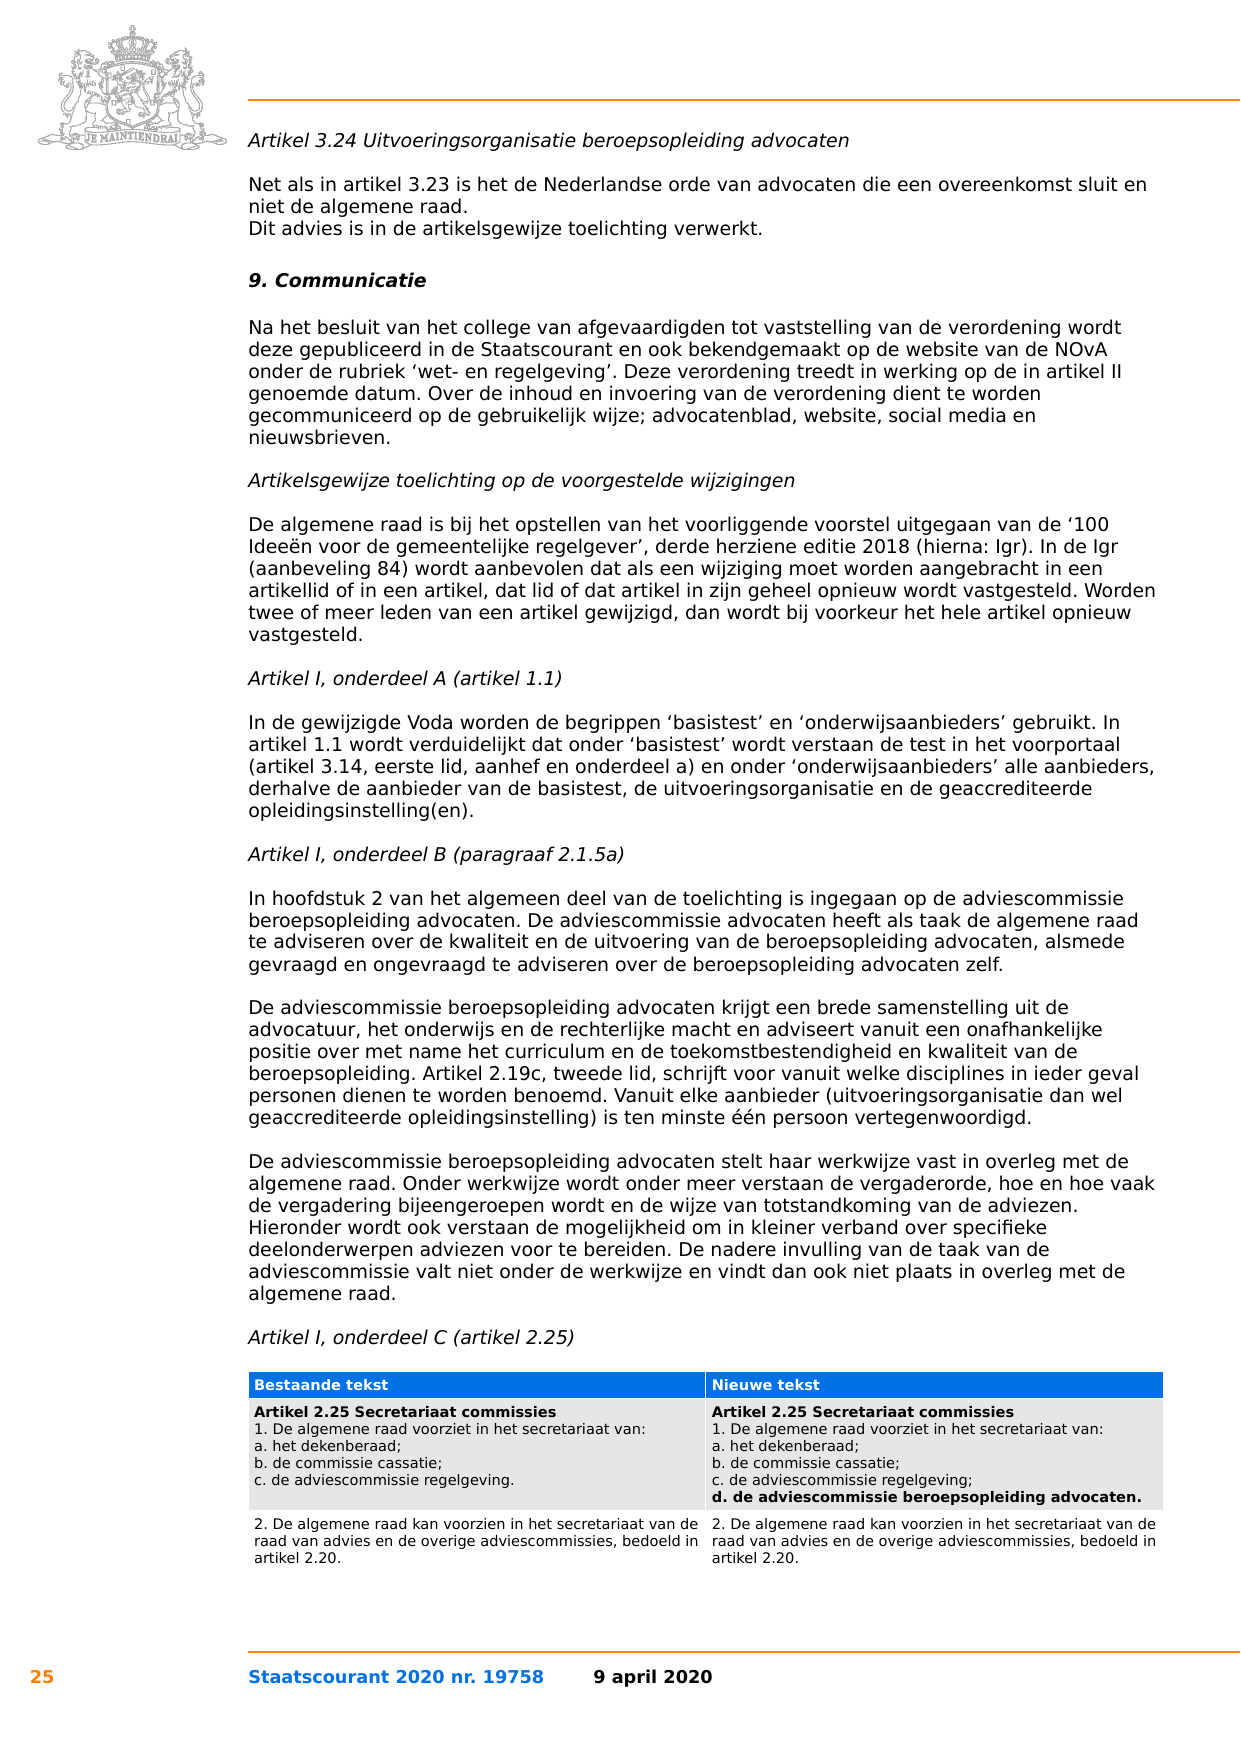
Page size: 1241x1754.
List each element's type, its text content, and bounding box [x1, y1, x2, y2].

table_cell Artikel 2.25 Secretariaat commissies 1. De algemene raad voorziet in het secretariaat van: a. het dekenberaad; b. de commissie cassatie; c. de adviescommissie regelgeving. [249, 1399, 705, 1510]
subtitle Artikel 3.24 Uitvoeringsorganisatie beroepsopleiding advocaten [248, 130, 1163, 152]
text In hoofdstuk 2 van het algemeen deel van de toelichting is ingegaan op de adviescommissie beroepsopleiding advocaten. De adviescommissie advocaten heeft als taak de algemene raad te adviseren over de kwaliteit en de uitvoering van de beroepsopleiding advocaten, alsmede gevraagd en ongevraagd te adviseren over de beroepsopleiding advocaten zelf. [248, 887, 1163, 975]
text De adviescommissie beroepsopleiding advocaten krijgt een brede samenstelling uit de advocatuur, het onderwijs en de rechterlijke macht en adviseert vanuit een onafhankelijke positie over met name het curriculum en de toekomstbestendigheid en kwaliteit van de beroepsopleiding. Artikel 2.19c, tweede lid, schrijft voor vanuit welke disciplines in ieder geval personen dienen te worden benoemd. Vanuit elke aanbieder (uitvoeringsorganisatie dan wel geaccrediteerde opleidingsinstelling) is ten minste één persoon vertegenwoordigd. [248, 997, 1163, 1129]
table_cell Artikel 2.25 Secretariaat commissies 1. De algemene raad voorziet in het secretariaat van: a. het dekenberaad; b. de commissie cassatie; c. de adviescommissie regelgeving; d. de adviescommissie beroepsopleiding advocaten. [706, 1399, 1163, 1510]
text De adviescommissie beroepsopleiding advocaten stelt haar werkwijze vast in overleg met de algemene raad. Onder werkwijze wordt onder meer verstaan de vergaderorde, hoe en hoe vaak de vergadering bijeengeroepen wordt en de wijze van totstandkoming van de adviezen. Hieronder wordt ook verstaan de mogelijkheid om in kleiner verband over specifieke deelonderwerpen adviezen voor te bereiden. De nadere invulling van de taak van de adviescommissie valt niet onder de werkwijze en vindt dan ook niet plaats in overleg met de algemene raad. [248, 1151, 1163, 1305]
subtitle Artikel I, onderdeel C (artikel 2.25) [248, 1327, 1163, 1349]
text In de gewijzigde Voda worden de begrippen ‘basistest’ en ‘onderwijsaanbieders’ gebruikt. In artikel 1.1 wordt verduidelijkt dat onder ‘basistest’ wordt verstaan de test in het voorportaal (artikel 3.14, eerste lid, aanhef en onderdeel a) en onder ‘onderwijsaanbieders’ alle aanbieders, derhalve de aanbieder van de basistest, de uitvoeringsorganisatie en de geaccrediteerde opleidingsinstelling(en). [248, 712, 1163, 822]
text Dit advies is in de artikelsgewijze toelichting verwerkt. [248, 218, 1163, 240]
text Na het besluit van het college van afgevaardigden tot vaststelling van de verordening wordt deze gepubliceerd in de Staatscourant en ook bekendgemaakt op de website van de NOvA onder de rubriek ‘wet- en regelgeving’. Deze verordening treedt in werking op de in artikel II genoemde datum. Over de inhoud en invoering van de verordening dient te worden gecommuniceerd op de gebruikelijk wijze; advocatenblad, website, social media en nieuwsbrieven. [248, 317, 1163, 448]
picture [38, 25, 227, 150]
table_header Bestaande tekst [249, 1372, 705, 1398]
table_header Nieuwe tekst [706, 1372, 1163, 1398]
table_cell 2. De algemene raad kan voorzien in het secretariaat van de raad van advies en de overige adviescommissies, bedoeld in artikel 2.20. [249, 1511, 705, 1572]
text De algemene raad is bij het opstellen van het voorliggende voorstel uitgegaan van de ‘100 Ideeën voor de gemeentelijke regelgever’, derde herziene editie 2018 (hierna: Igr). In de Igr (aanbeveling 84) wordt aanbevolen dat als een wijziging moet worden aangebracht in een artikellid of in een artikel, dat lid of dat artikel in zijn geheel opnieuw wordt vastgesteld. Worden twee of meer leden van een artikel gewijzigd, dan wordt bij voorkeur het hele artikel opnieuw vastgesteld. [248, 514, 1163, 646]
text Net als in artikel 3.23 is het de Nederlandse orde van advocaten die een overeenkomst sluit en niet de algemene raad. [248, 174, 1163, 218]
subtitle Artikel I, onderdeel A (artikel 1.1) [248, 668, 1163, 690]
subtitle 9. Communicatie [248, 270, 1163, 292]
subtitle Artikelsgewijze toelichting op de voorgestelde wijzigingen [248, 470, 1163, 492]
subtitle Artikel I, onderdeel B (paragraaf 2.1.5a) [248, 844, 1163, 866]
table_cell 2. De algemene raad kan voorzien in het secretariaat van de raad van advies en de overige adviescommissies, bedoeld in artikel 2.20. [706, 1511, 1163, 1572]
